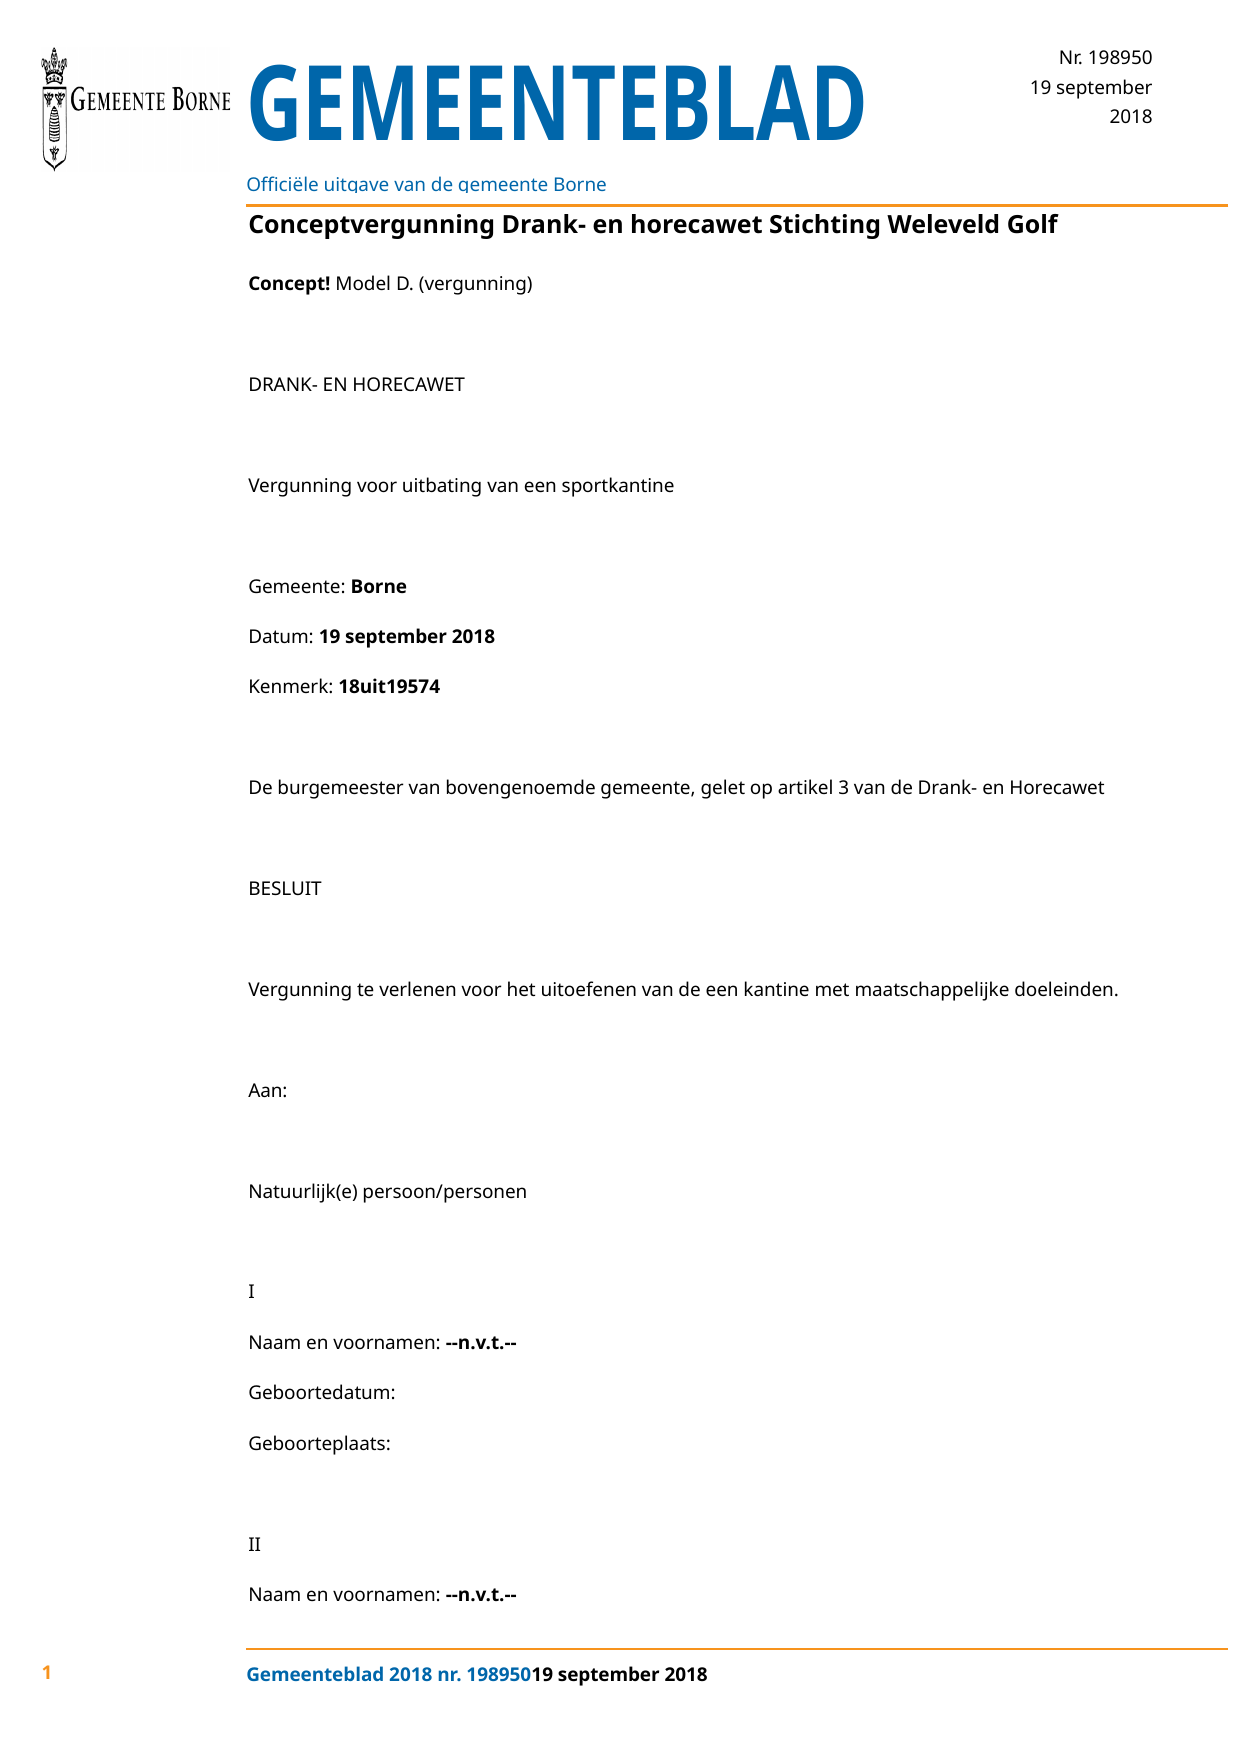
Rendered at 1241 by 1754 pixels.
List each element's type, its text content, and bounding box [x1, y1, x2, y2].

picture [41, 47, 231, 172]
text Vergunning te verlenen voor het uitoefenen van de een kantine met maatschappelijke doeleinden. [248, 976, 1152, 1002]
text Vergunning voor uitbating van een sportkantine [248, 472, 1152, 498]
text BESLUIT [248, 875, 1152, 901]
text Geboorteplaats: [248, 1430, 1152, 1456]
text Datum: 19 september 2018 [248, 623, 1152, 649]
text Gemeente: Borne [248, 573, 1152, 598]
text Conceptvergunning Drank- en horecawet Stichting Weleveld Golf [248, 207, 1152, 241]
text Aan: [248, 1077, 1152, 1103]
text Kenmerk: 18uit19574 [248, 674, 1152, 699]
text Geboortedatum: [248, 1379, 1152, 1405]
text Naam en voornamen: --n.v.t.-- [248, 1581, 1152, 1607]
text Naam en voornamen: --n.v.t.-- [248, 1329, 1152, 1355]
text DRANK- EN HORECAWET [248, 371, 1152, 397]
text II [248, 1531, 1152, 1556]
text Natuurlijk(e) persoon/personen [248, 1178, 1152, 1203]
text I [248, 1279, 1152, 1304]
text De burgemeester van bovengenoemde gemeente, gelet op artikel 3 van de Drank- en Horecawet [248, 774, 1152, 800]
text Concept! Model D. (vergunning) [248, 270, 1152, 296]
